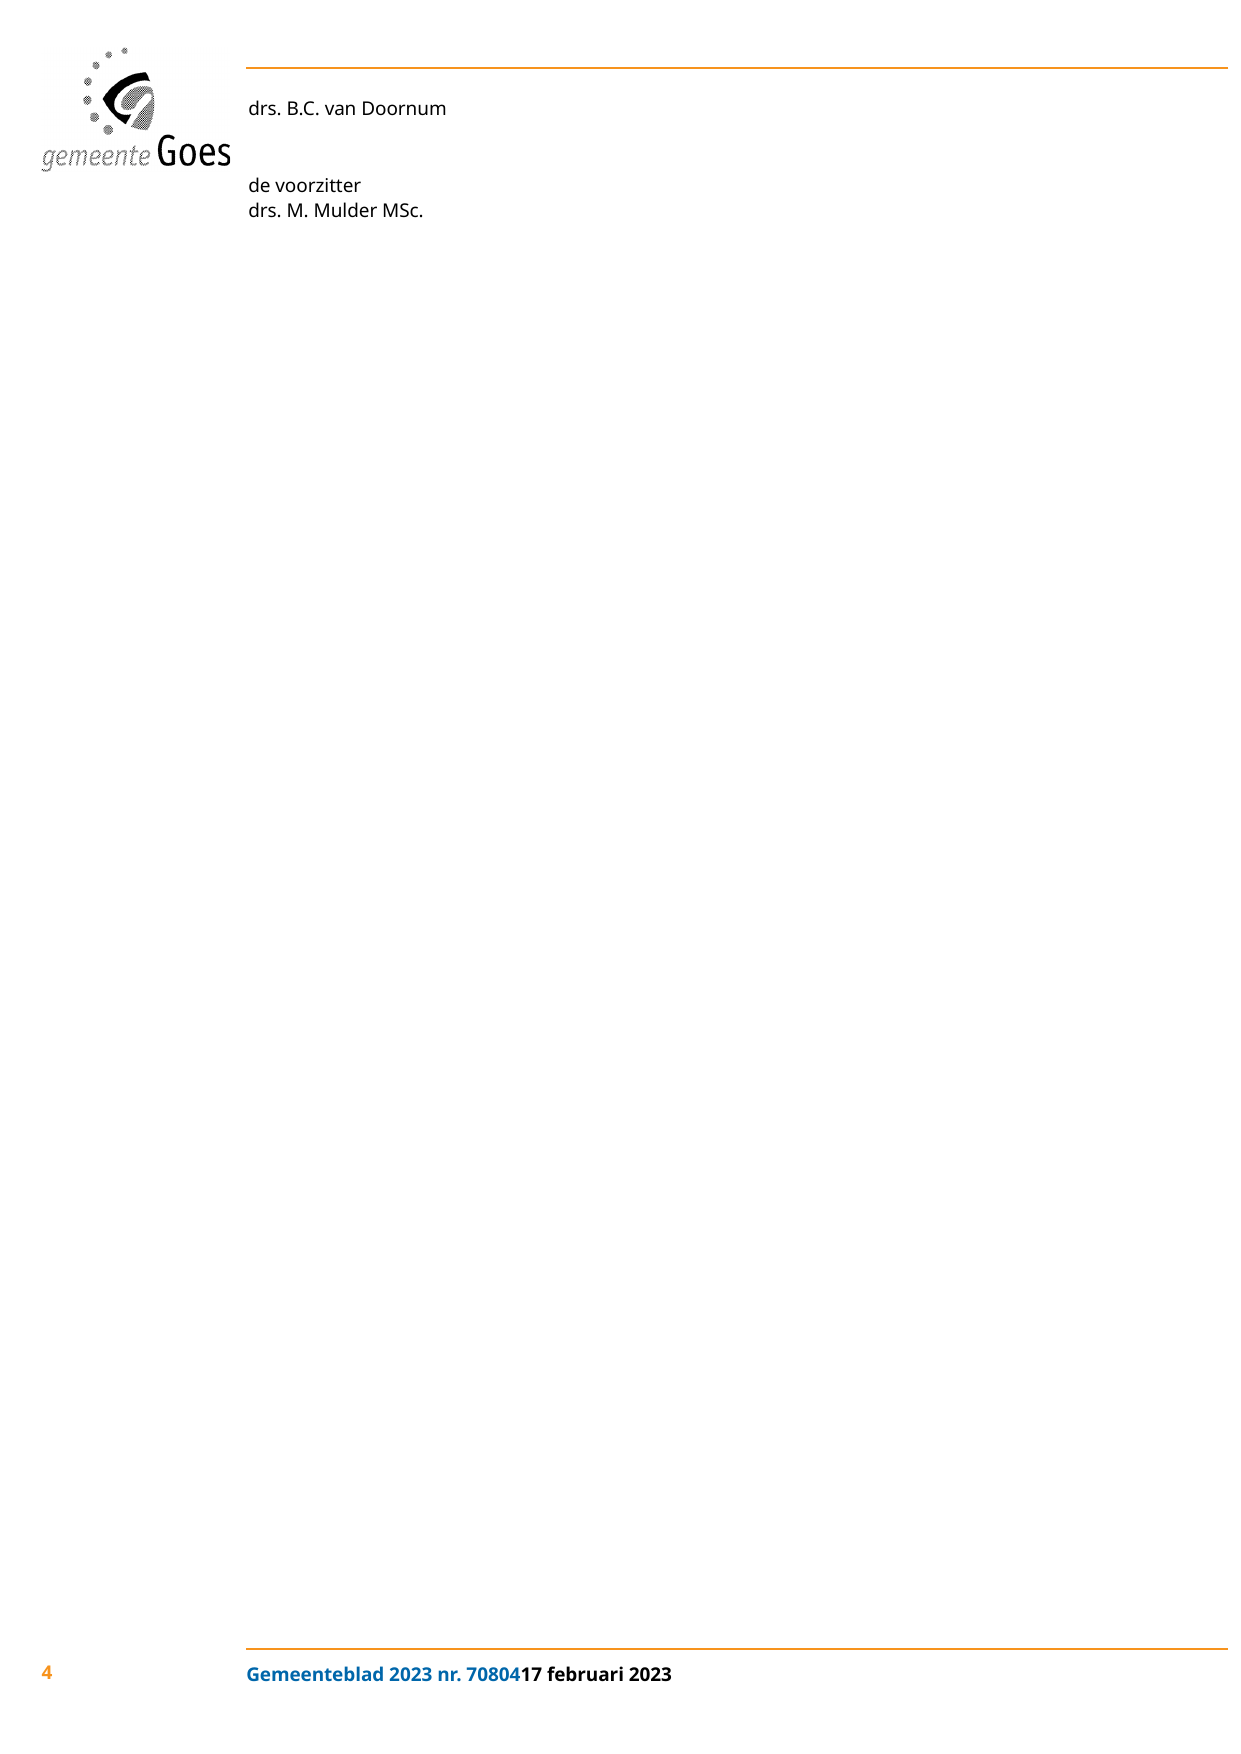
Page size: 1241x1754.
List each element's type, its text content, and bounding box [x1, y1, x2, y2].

picture [41, 47, 231, 172]
text de voorzitter [248, 172, 1152, 198]
text drs. M. Mulder MSc. [248, 198, 1152, 223]
text drs. B.C. van Doornum [248, 95, 1152, 121]
